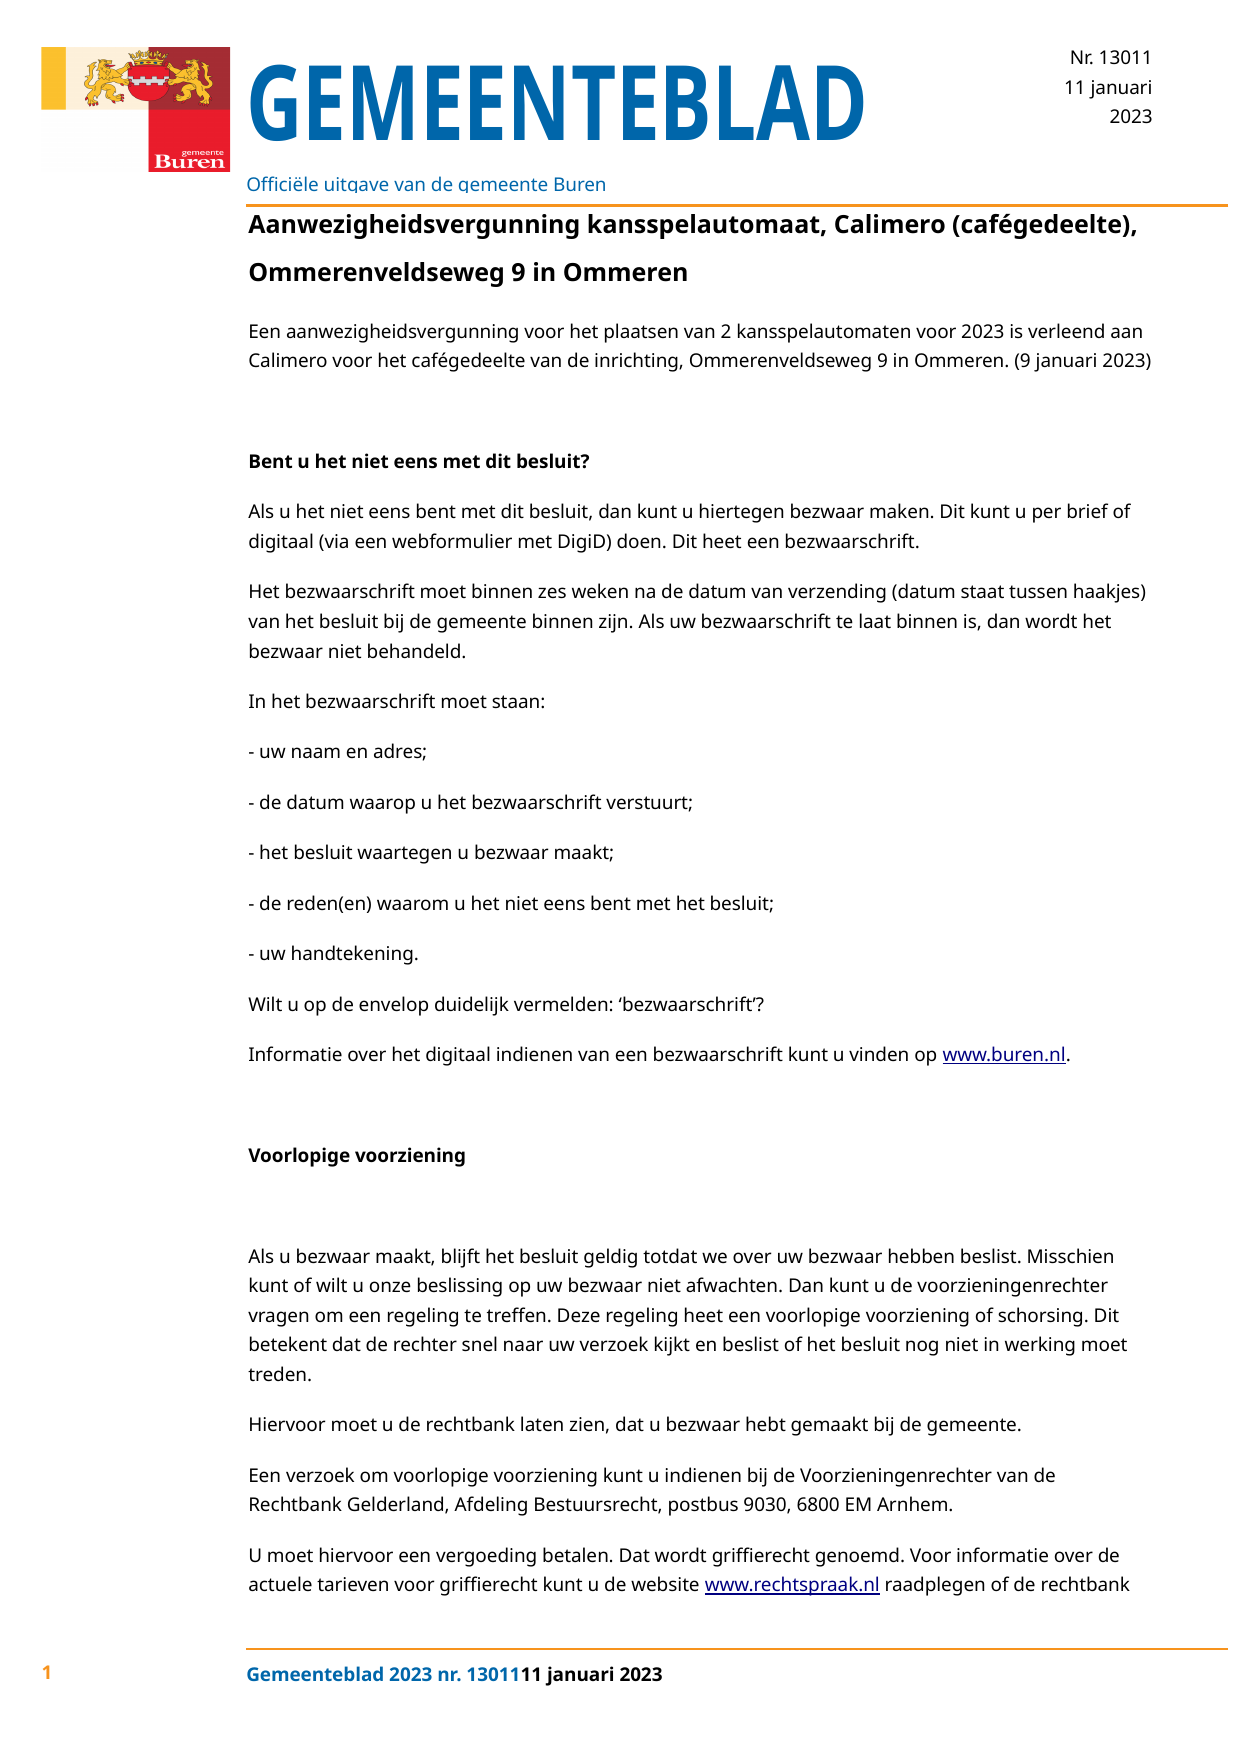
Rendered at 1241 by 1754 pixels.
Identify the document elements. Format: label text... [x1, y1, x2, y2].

text Informatie over het digitaal indienen van een bezwaarschrift kunt u vinden op www.buren.nl. [248, 1041, 1152, 1067]
text Hiervoor moet u de rechtbank laten zien, dat u bezwaar hebt gemaakt bij de gemeente. [248, 1412, 1152, 1437]
text Aanwezigheidsvergunning kansspelautomaat, Calimero (cafégedeelte), Ommerenveldseweg 9 in Ommeren [248, 207, 1152, 288]
text - uw naam en adres; [248, 739, 1152, 764]
text Het bezwaarschrift moet binnen zes weken na de datum van verzending (datum staat tussen haakjes) van het besluit bij de gemeente binnen zijn. Als uw bezwaarschrift te laat binnen is, dan wordt het bezwaar niet behandeld. [248, 579, 1152, 664]
text Een aanwezigheidsvergunning voor het plaatsen van 2 kansspelautomaten voor 2023 is verleend aan Calimero voor het cafégedeelte van de inrichting, Ommerenveldseweg 9 in Ommeren. (9 januari 2023) [248, 318, 1152, 373]
text U moet hiervoor een vergoeding betalen. Dat wordt griffierecht genoemd. Voor informatie over de actuele tarieven voor griffierecht kunt u de website www.rechtspraak.nl raadplegen of de rechtbank [248, 1542, 1152, 1597]
text Bent u het niet eens met dit besluit? [248, 448, 1152, 474]
picture [41, 47, 231, 172]
text Voorlopige voorziening [248, 1142, 1152, 1168]
text - de reden(en) waarom u het niet eens bent met het besluit; [248, 890, 1152, 916]
text - uw handtekening. [248, 940, 1152, 966]
text - het besluit waartegen u bezwaar maakt; [248, 839, 1152, 865]
text Als u bezwaar maakt, blijft het besluit geldig totdat we over uw bezwaar hebben beslist. Misschien kunt of wilt u onze beslissing op uw bezwaar niet afwachten. Dan kunt u de voorzieningenrechter vragen om een regeling te treffen. Deze regeling heet een voorlopige voorziening of schorsing. Dit betekent dat de rechter snel naar uw verzoek kijkt en beslist of het besluit nog niet in werking moet treden. [248, 1243, 1152, 1387]
text Een verzoek om voorlopige voorziening kunt u indienen bij de Voorzieningenrechter van de Rechtbank Gelderland, Afdeling Bestuursrecht, postbus 9030, 6800 EM Arnhem. [248, 1462, 1152, 1517]
text - de datum waarop u het bezwaarschrift verstuurt; [248, 789, 1152, 815]
text Wilt u op de envelop duidelijk vermelden: ‘bezwaarschrift’? [248, 991, 1152, 1017]
text Als u het niet eens bent met dit besluit, dan kunt u hiertegen bezwaar maken. Dit kunt u per brief of digitaal (via een webformulier met DigiD) doen. Dit heet een bezwaarschrift. [248, 499, 1152, 554]
text In het bezwaarschrift moet staan: [248, 688, 1152, 714]
